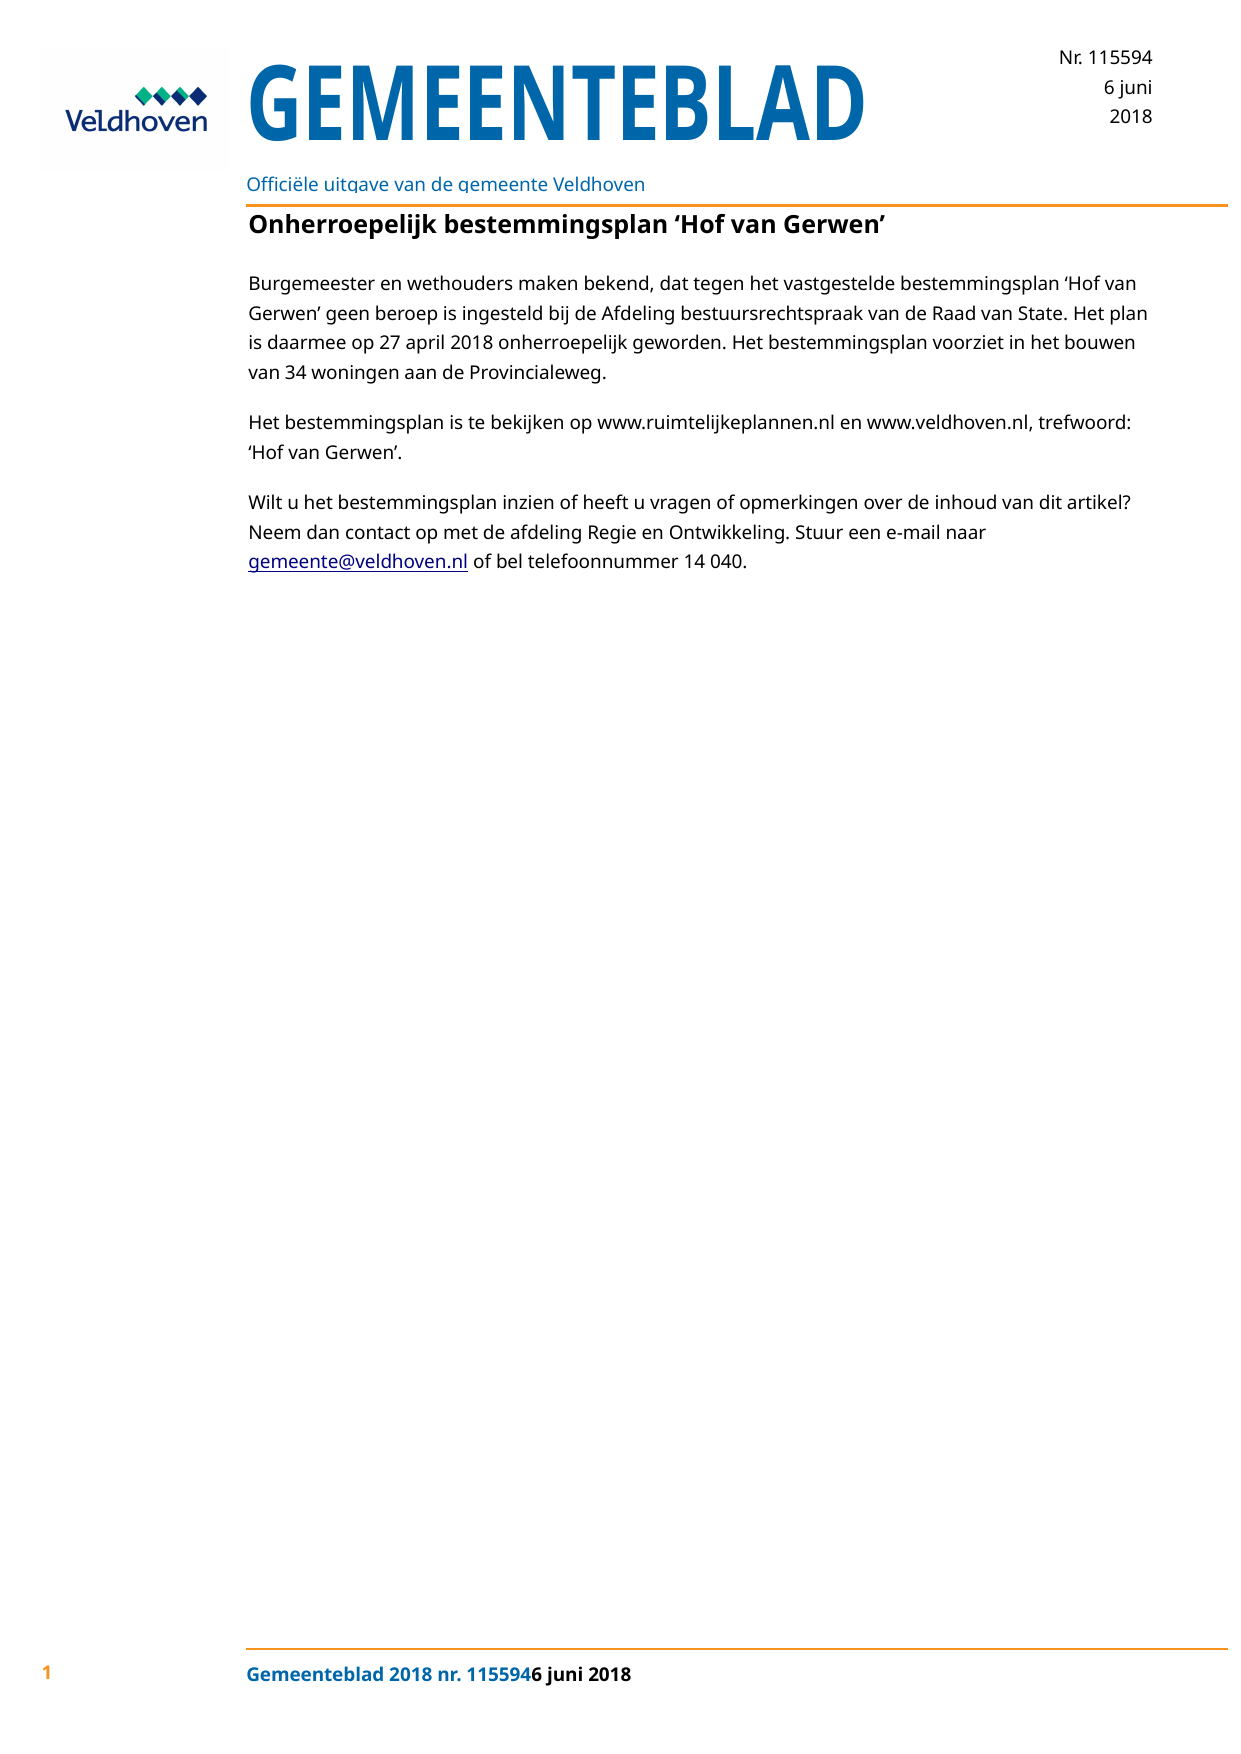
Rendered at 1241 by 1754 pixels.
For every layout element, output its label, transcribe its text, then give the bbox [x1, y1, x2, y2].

text Onherroepelijk bestemmingsplan ‘Hof van Gerwen’ [248, 207, 1152, 241]
text Het bestemmingsplan is te bekijken op www.ruimtelijkeplannen.nl en www.veldhoven.nl, trefwoord: ‘Hof van Gerwen’. [248, 409, 1152, 465]
picture [41, 47, 231, 172]
text Wilt u het bestemmingsplan inzien of heeft u vragen of opmerkingen over de inhoud van dit artikel? Neem dan contact op met de afdeling Regie en Ontwikkeling. Stuur een e-mail naar gemeente@veldhoven.nl of bel telefoonnummer 14 040. [248, 489, 1152, 574]
text Burgemeester en wethouders maken bekend, dat tegen het vastgestelde bestemmingsplan ‘Hof van Gerwen’ geen beroep is ingesteld bij de Afdeling bestuursrechtspraak van de Raad van State. Het plan is daarmee op 27 april 2018 onherroepelijk geworden. Het bestemmingsplan voorziet in het bouwen van 34 woningen aan de Provincialeweg. [248, 270, 1152, 385]
